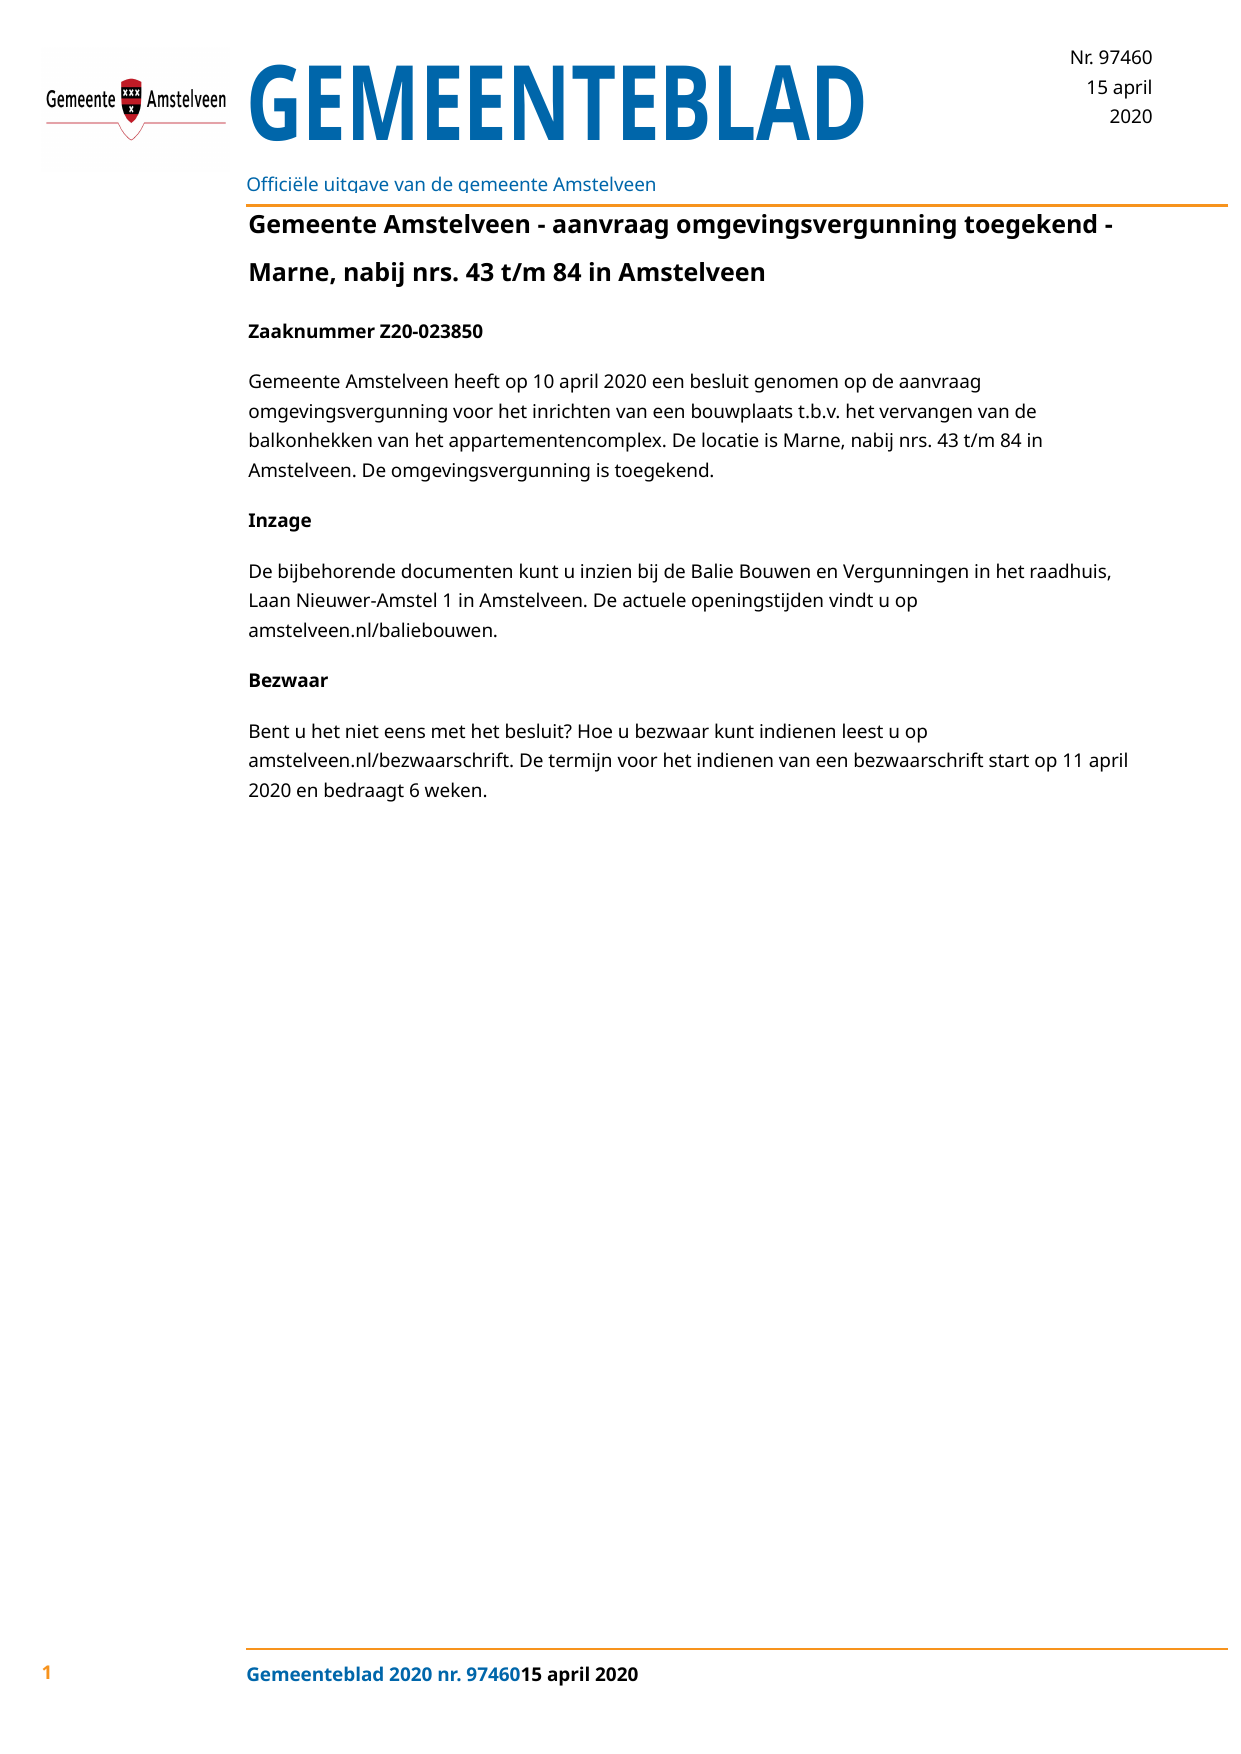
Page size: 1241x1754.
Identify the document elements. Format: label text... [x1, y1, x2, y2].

text Inzage [248, 507, 1152, 533]
picture [41, 47, 231, 172]
text Bezwaar [248, 667, 1152, 693]
text Zaaknummer Z20-023850 [248, 318, 1152, 344]
text Bent u het niet eens met het besluit? Hoe u bezwaar kunt indienen leest u op amstelveen.nl/bezwaarschrift. De termijn voor het indienen van een bezwaarschrift start op 11 april 2020 en bedraagt 6 weken. [248, 718, 1152, 803]
text Gemeente Amstelveen - aanvraag omgevingsvergunning toegekend - Marne, nabij nrs. 43 t/m 84 in Amstelveen [248, 207, 1152, 288]
text Gemeente Amstelveen heeft op 10 april 2020 een besluit genomen op de aanvraag omgevingsvergunning voor het inrichten van een bouwplaats t.b.v. het vervangen van de balkonhekken van het appartementencomplex. De locatie is Marne, nabij nrs. 43 t/m 84 in Amstelveen. De omgevingsvergunning is toegekend. [248, 368, 1152, 483]
text De bijbehorende documenten kunt u inzien bij de Balie Bouwen en Vergunningen in het raadhuis, Laan Nieuwer-Amstel 1 in Amstelveen. De actuele openingstijden vindt u op amstelveen.nl/baliebouwen. [248, 558, 1152, 643]
